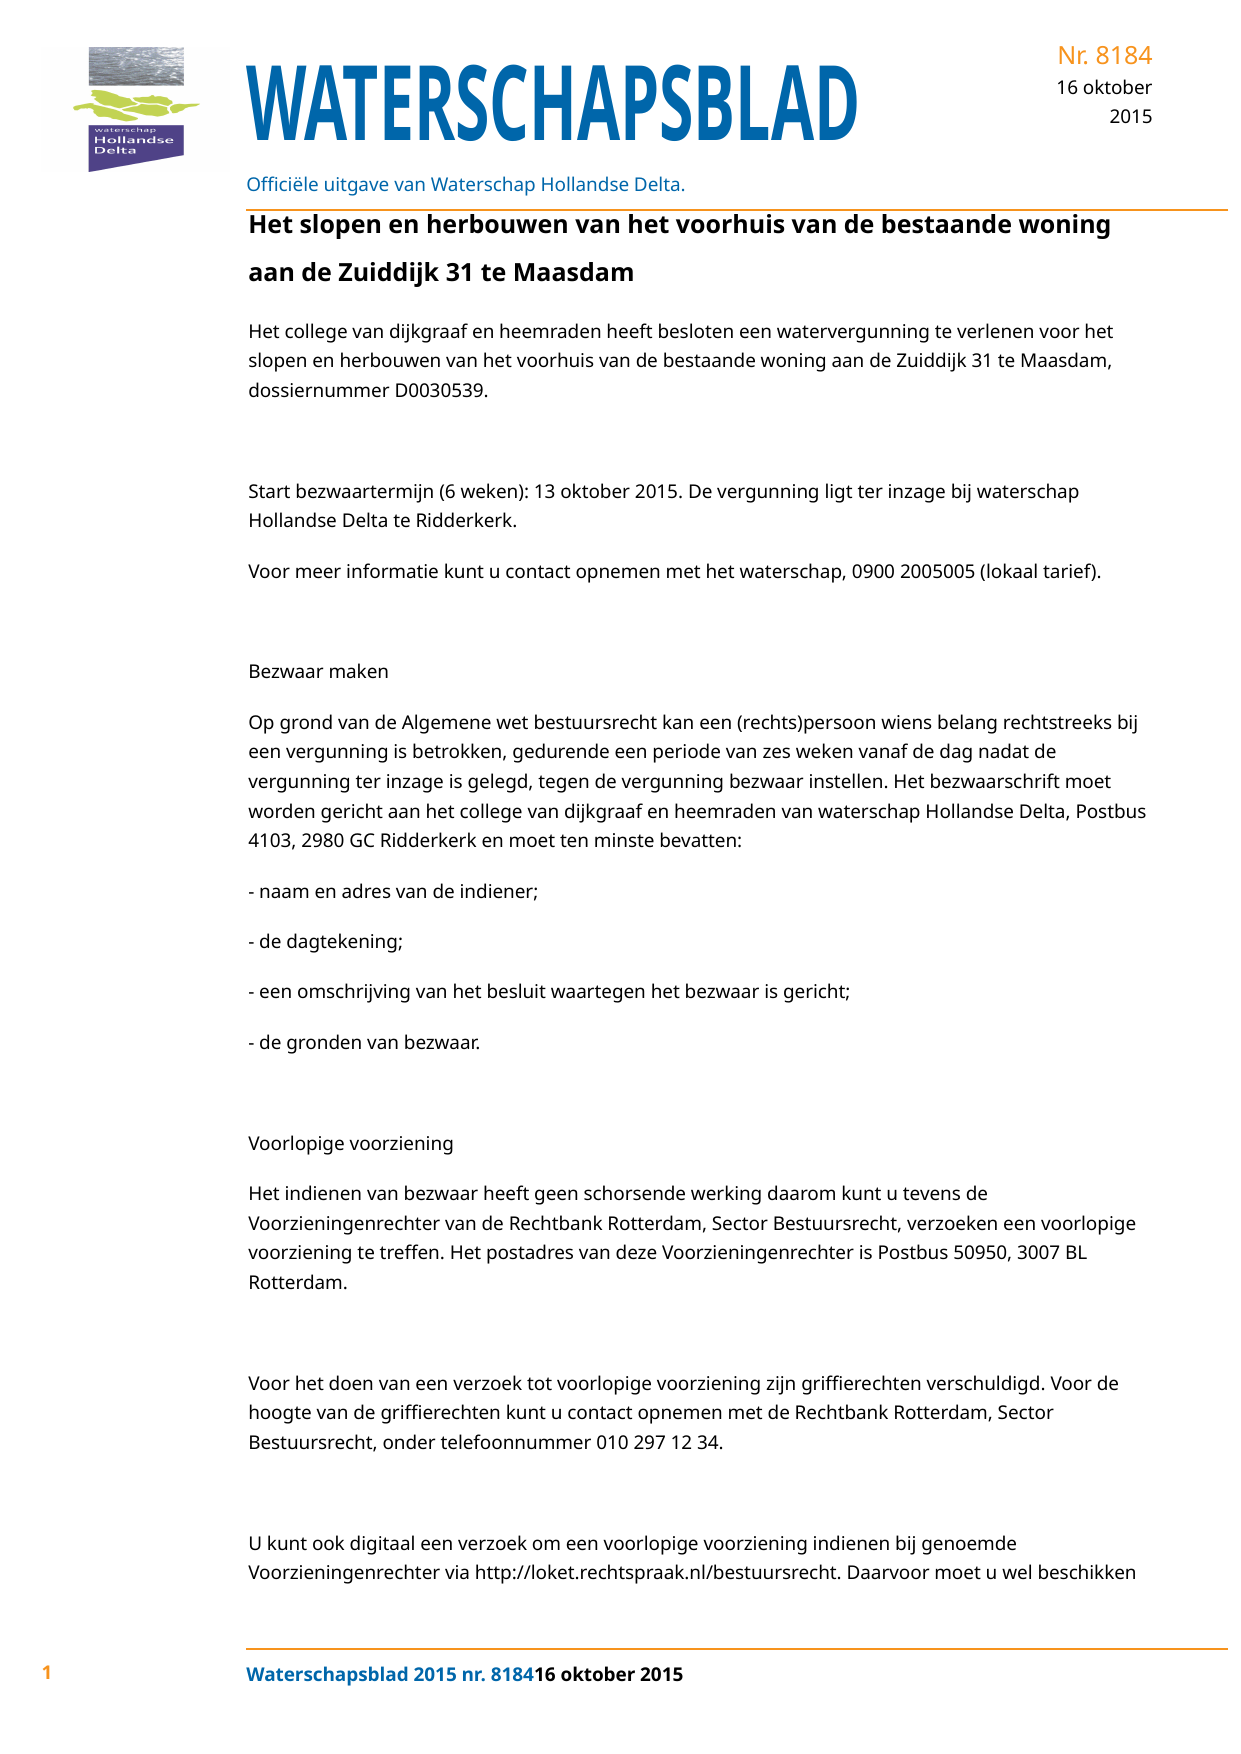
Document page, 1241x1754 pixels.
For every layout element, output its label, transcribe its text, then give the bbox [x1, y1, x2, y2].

text - de gronden van bezwaar. [248, 1029, 1152, 1055]
text Het slopen en herbouwen van het voorhuis van de bestaande woning aan de Zuiddijk 31 te Maasdam [248, 211, 1152, 288]
text Op grond van de Algemene wet bestuursrecht kan een (rechts)persoon wiens belang rechtstreeks bij een vergunning is betrokken, gedurende een periode van zes weken vanaf de dag nadat de vergunning ter inzage is gelegd, tegen de vergunning bezwaar instellen. Het bezwaarschrift moet worden gericht aan het college van dijkgraaf en heemraden van waterschap Hollandse Delta, Postbus 4103, 2980 GC Ridderkerk en moet ten minste bevatten: [248, 709, 1152, 853]
text Voor meer informatie kunt u contact opnemen met het waterschap, 0900 2005005 (lokaal tarief). [248, 558, 1152, 584]
text Voor het doen van een verzoek tot voorlopige voorziening zijn griffierechten verschuldigd. Voor de hoogte van de griffierechten kunt u contact opnemen met de Rechtbank Rotterdam, Sector Bestuursrecht, onder telefoonnummer 010 297 12 34. [248, 1370, 1152, 1455]
text U kunt ook digitaal een verzoek om een voorlopige voorziening indienen bij genoemde Voorzieningenrechter via http://loket.rechtspraak.nl/bestuursrecht. Daarvoor moet u wel beschikken [248, 1530, 1152, 1585]
text Het indienen van bezwaar heeft geen schorsende werking daarom kunt u tevens de Voorzieningenrechter van de Rechtbank Rotterdam, Sector Bestuursrecht, verzoeken een voorlopige voorziening te treffen. Het postadres van deze Voorzieningenrechter is Postbus 50950, 3007 BL Rotterdam. [248, 1180, 1152, 1295]
text - de dagtekening; [248, 928, 1152, 954]
text - naam en adres van de indiener; [248, 878, 1152, 904]
text - een omschrijving van het besluit waartegen het bezwaar is gericht; [248, 979, 1152, 1004]
text Start bezwaartermijn (6 weken): 13 oktober 2015. De vergunning ligt ter inzage bij waterschap Hollandse Delta te Ridderkerk. [248, 478, 1152, 533]
text Het college van dijkgraaf en heemraden heeft besloten een watervergunning te verlenen voor het slopen en herbouwen van het voorhuis van de bestaande woning aan de Zuiddijk 31 te Maasdam, dossiernummer D0030539. [248, 318, 1152, 403]
picture [41, 47, 231, 172]
text Voorlopige voorziening [248, 1130, 1152, 1156]
text Bezwaar maken [248, 659, 1152, 684]
